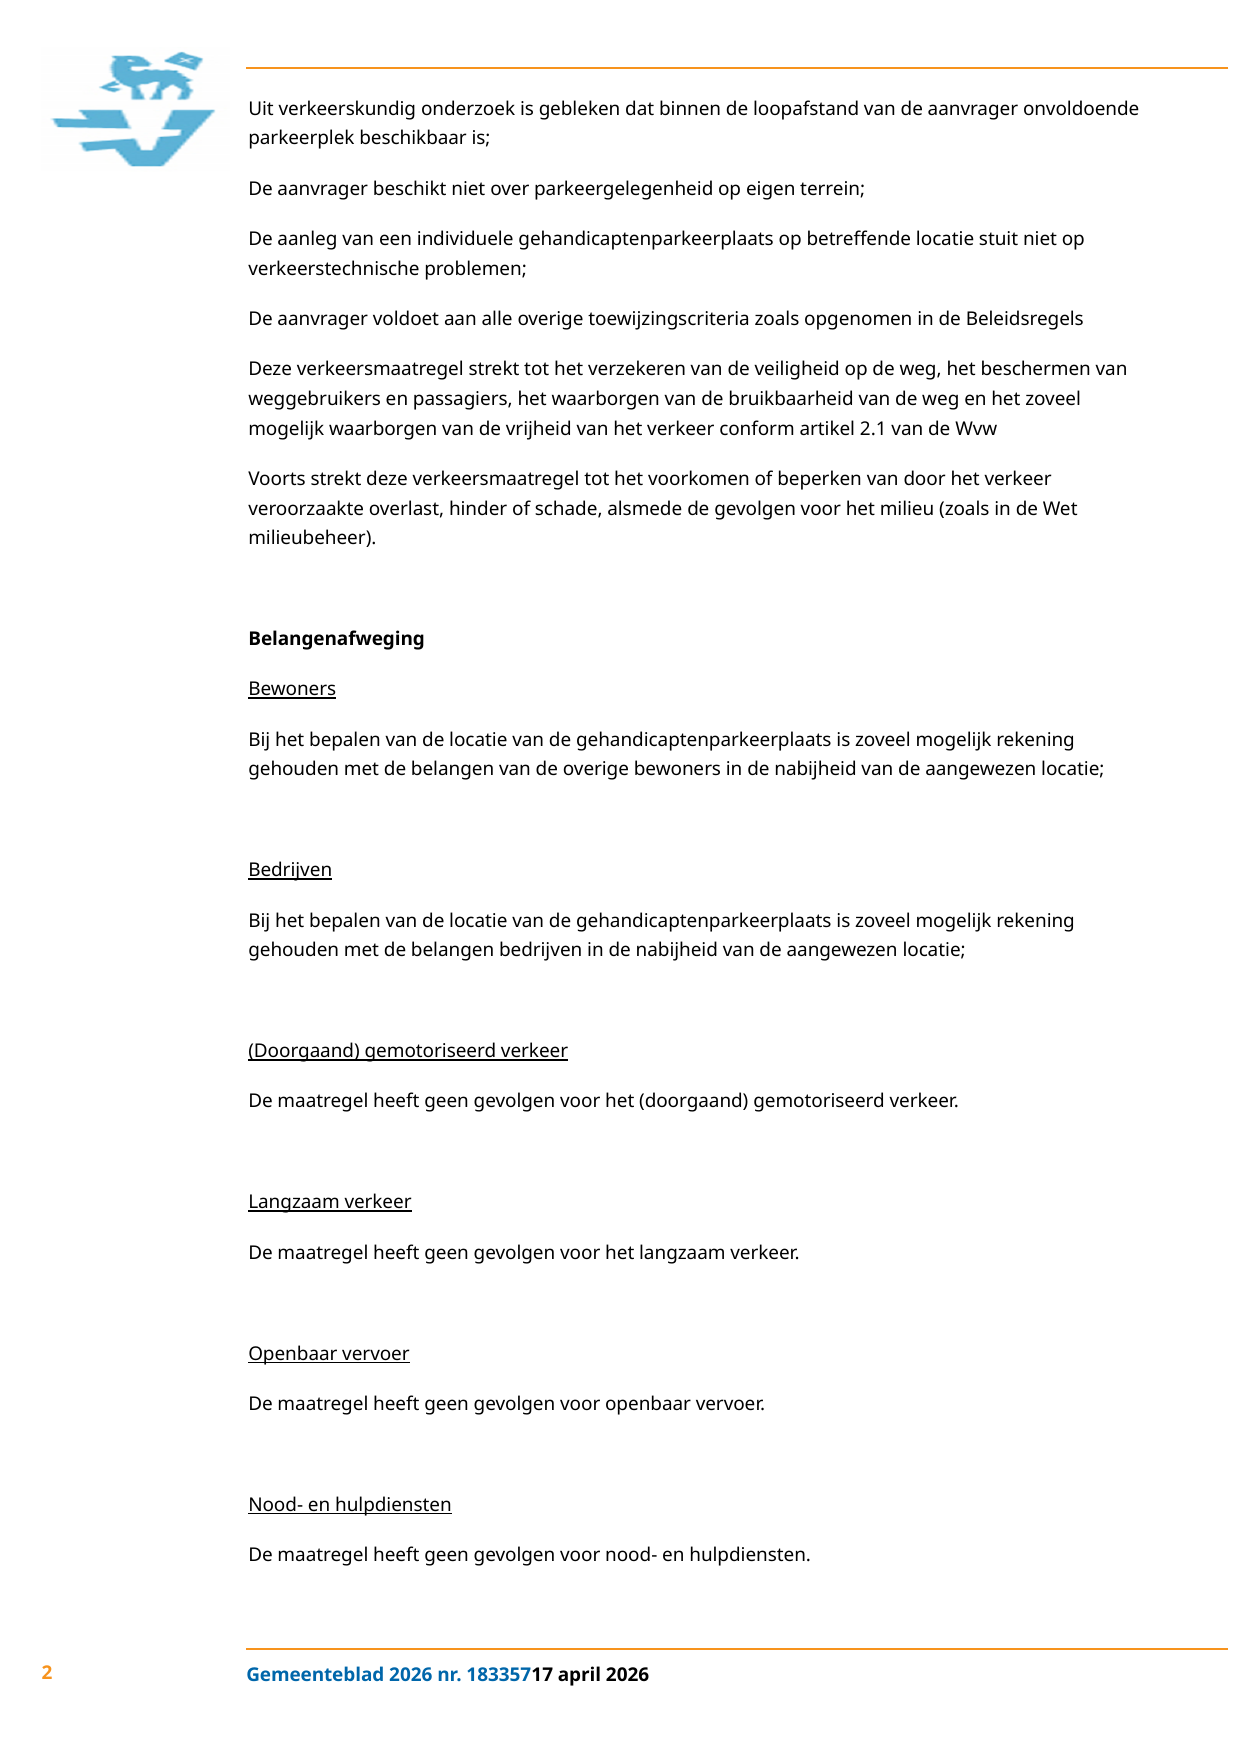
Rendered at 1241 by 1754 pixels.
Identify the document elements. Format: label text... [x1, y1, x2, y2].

text De maatregel heeft geen gevolgen voor openbaar vervoer. [248, 1390, 1152, 1416]
picture [41, 47, 231, 172]
text Voorts strekt deze verkeersmaatregel tot het voorkomen of beperken van door het verkeer veroorzaakte overlast, hinder of schade, alsmede de gevolgen voor het milieu (zoals in de Wet milieubeheer). [248, 465, 1152, 550]
text De maatregel heeft geen gevolgen voor nood- en hulpdiensten. [248, 1541, 1152, 1567]
text De aanvrager beschikt niet over parkeergelegenheid op eigen terrein; [248, 175, 1152, 201]
text Belangenafweging [248, 625, 1152, 651]
text Langzaam verkeer [248, 1188, 1152, 1214]
text Deze verkeersmaatregel strekt tot het verzekeren van de veiligheid op de weg, het beschermen van weggebruikers en passagiers, het waarborgen van de bruikbaarheid van de weg en het zoveel mogelijk waarborgen van de vrijheid van het verkeer conform artikel 2.1 van de Wvw [248, 356, 1152, 441]
text De maatregel heeft geen gevolgen voor het langzaam verkeer. [248, 1239, 1152, 1265]
text De aanvrager voldoet aan alle overige toewijzingscriteria zoals opgenomen in de Beleidsregels [248, 305, 1152, 331]
text Bewoners [248, 676, 1152, 701]
text (Doorgaand) gemotoriseerd verkeer [248, 1037, 1152, 1063]
text Nood- en hulpdiensten [248, 1491, 1152, 1517]
text De aanleg van een individuele gehandicaptenparkeerplaats op betreffende locatie stuit niet op verkeerstechnische problemen; [248, 225, 1152, 281]
text Bij het bepalen van de locatie van de gehandicaptenparkeerplaats is zoveel mogelijk rekening gehouden met de belangen van de overige bewoners in de nabijheid van de aangewezen locatie; [248, 726, 1152, 781]
text De maatregel heeft geen gevolgen voor het (doorgaand) gemotoriseerd verkeer. [248, 1088, 1152, 1113]
text Openbaar vervoer [248, 1340, 1152, 1366]
text Uit verkeerskundig onderzoek is gebleken dat binnen de loopafstand van de aanvrager onvoldoende parkeerplek beschikbaar is; [248, 95, 1152, 150]
text Bedrijven [248, 856, 1152, 882]
text Bij het bepalen van de locatie van de gehandicaptenparkeerplaats is zoveel mogelijk rekening gehouden met de belangen bedrijven in de nabijheid van de aangewezen locatie; [248, 907, 1152, 962]
